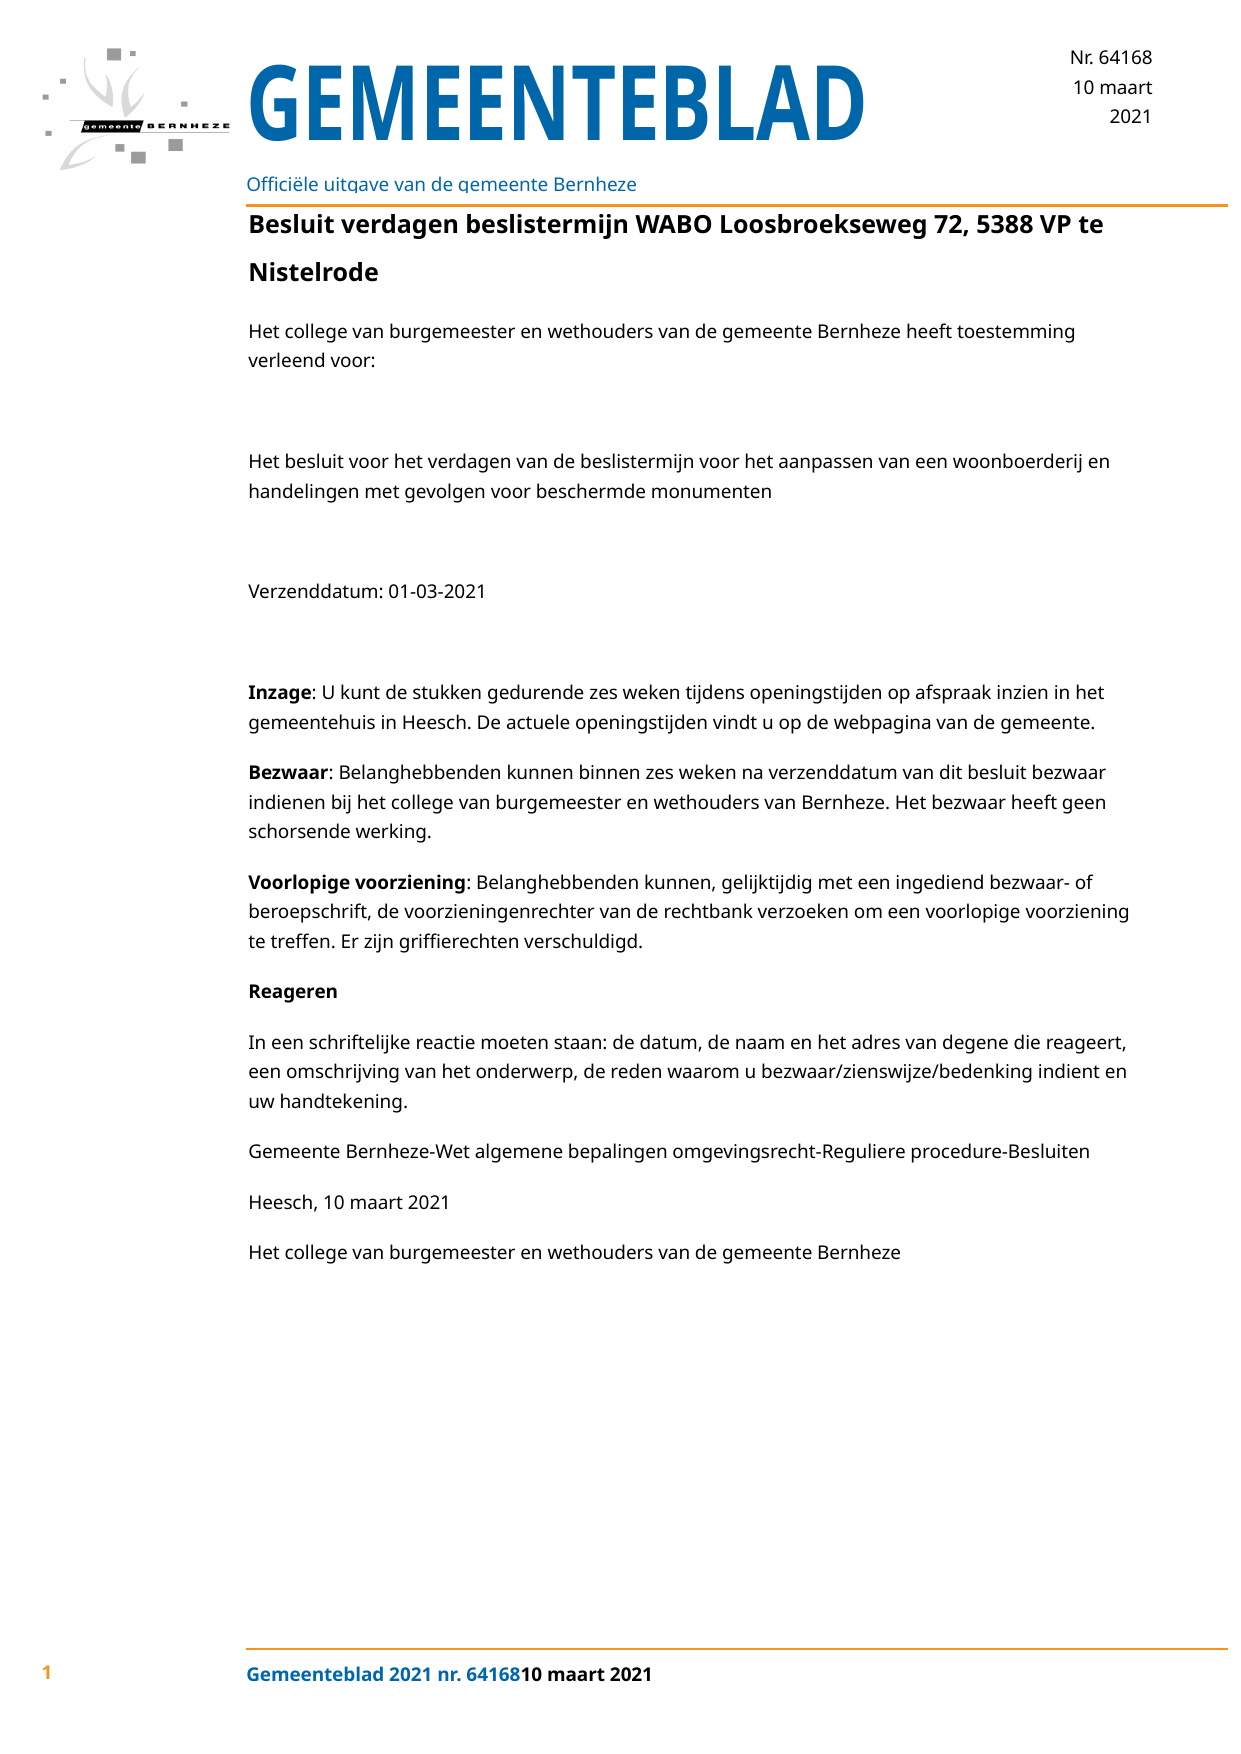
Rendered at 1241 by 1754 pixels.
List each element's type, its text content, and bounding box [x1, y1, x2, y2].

text Gemeente Bernheze-Wet algemene bepalingen omgevingsrecht-Reguliere procedure-Besluiten [248, 1139, 1152, 1164]
text Het college van burgemeester en wethouders van de gemeente Bernheze heeft toestemming verleend voor: [248, 318, 1152, 373]
text Verzenddatum: 01-03-2021 [248, 579, 1152, 604]
text Heesch, 10 maart 2021 [248, 1189, 1152, 1215]
text In een schriftelijke reactie moeten staan: de datum, de naam en het adres van degene die reageert, een omschrijving van het onderwerp, de reden waarom u bezwaar/zienswijze/bedenking indient en uw handtekening. [248, 1029, 1152, 1114]
text Het besluit voor het verdagen van de beslistermijn voor het aanpassen van een woonboerderij en handelingen met gevolgen voor beschermde monumenten [248, 448, 1152, 504]
text Besluit verdagen beslistermijn WABO Loosbroekseweg 72, 5388 VP te Nistelrode [248, 207, 1152, 288]
picture [41, 47, 231, 172]
text Voorlopige voorziening: Belanghebbenden kunnen, gelijktijdig met een ingediend bezwaar- of beroepschrift, de voorzieningenrechter van de rechtbank verzoeken om een voorlopige voorziening te treffen. Er zijn griffierechten verschuldigd. [248, 869, 1152, 954]
text Het college van burgemeester en wethouders van de gemeente Bernheze [248, 1239, 1152, 1265]
text Reageren [248, 979, 1152, 1004]
text Inzage: U kunt de stukken gedurende zes weken tijdens openingstijden op afspraak inzien in het gemeentehuis in Heesch. De actuele openingstijden vindt u op de webpagina van de gemeente. [248, 679, 1152, 735]
text Bezwaar: Belanghebbenden kunnen binnen zes weken na verzenddatum van dit besluit bezwaar indienen bij het college van burgemeester en wethouders van Bernheze. Het bezwaar heeft geen schorsende werking. [248, 759, 1152, 844]
